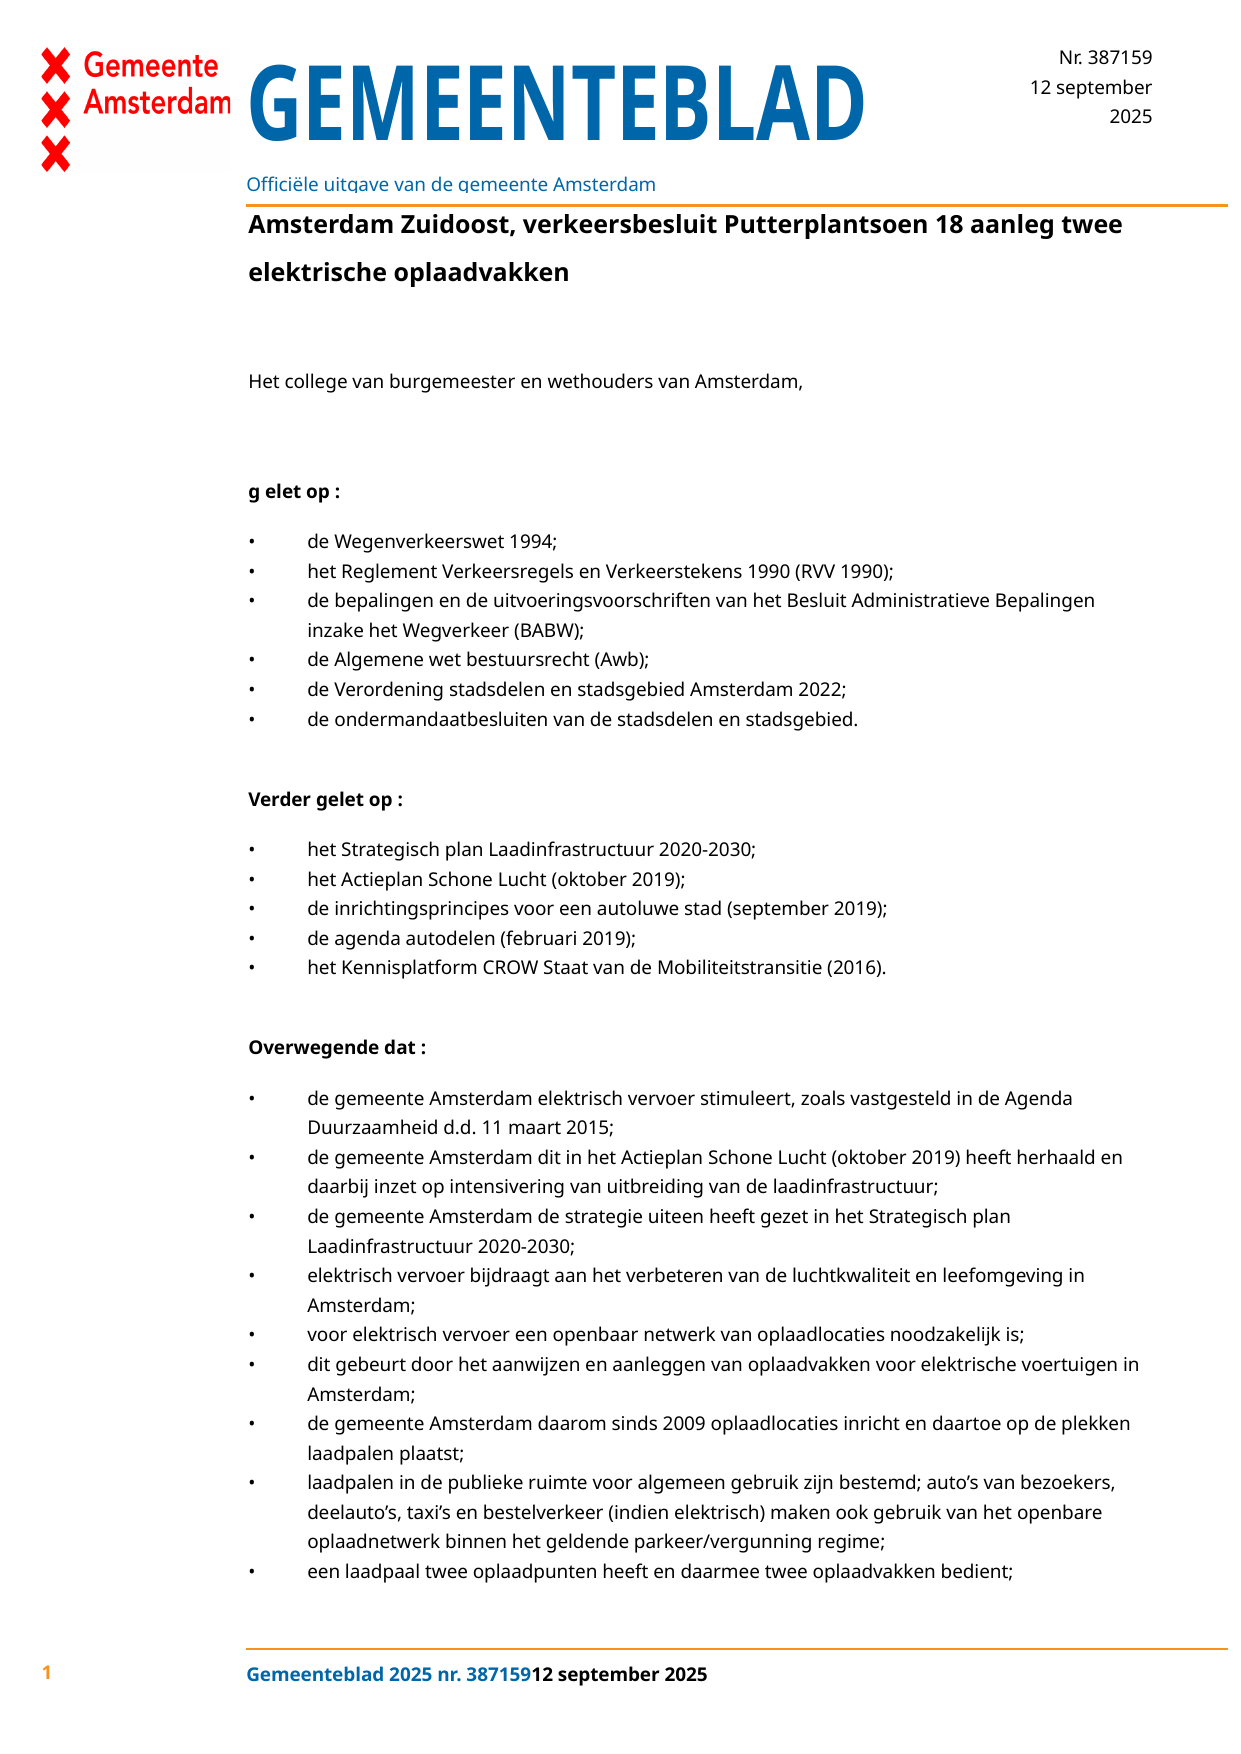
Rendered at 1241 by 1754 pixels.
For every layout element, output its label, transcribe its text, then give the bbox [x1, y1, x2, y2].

list elektrisch vervoer bijdraagt aan het verbeteren van de luchtkwaliteit en leefomgeving in Amsterdam; [248, 1262, 1152, 1318]
text Het college van burgemeester en wethouders van Amsterdam, [248, 368, 1152, 394]
list voor elektrisch vervoer een openbaar netwerk van oplaadlocaties noodzakelijk is; [248, 1322, 1152, 1347]
list een laadpaal twee oplaadpunten heeft en daarmee twee oplaadvakken bedient; [248, 1558, 1152, 1584]
list laadpalen in de publieke ruimte voor algemeen gebruik zijn bestemd; auto’s van bezoekers, deelauto’s, taxi’s en bestelverkeer (indien elektrisch) maken ook gebruik van het openbare oplaadnetwerk binnen het geldende parkeer/vergunning regime; [248, 1469, 1152, 1554]
text Overwegende dat : [248, 1034, 1152, 1060]
list het Kennisplatform CROW Staat van de Mobiliteitstransitie (2016). [248, 954, 1152, 980]
list de gemeente Amsterdam daarom sinds 2009 oplaadlocaties inricht en daartoe op de plekken laadpalen plaatst; [248, 1410, 1152, 1466]
text Amsterdam Zuidoost, verkeersbesluit Putterplantsoen 18 aanleg twee elektrische oplaadvakken [248, 207, 1152, 288]
list de gemeente Amsterdam dit in het Actieplan Schone Lucht (oktober 2019) heeft herhaald en daarbij inzet op intensivering van uitbreiding van de laadinfrastructuur; [248, 1144, 1152, 1199]
list dit gebeurt door het aanwijzen en aanleggen van oplaadvakken voor elektrische voertuigen in Amsterdam; [248, 1351, 1152, 1406]
list de ondermandaatbesluiten van de stadsdelen en stadsgebied. [248, 706, 1152, 731]
list het Strategisch plan Laadinfrastructuur 2020-2030; [248, 836, 1152, 862]
picture [41, 47, 231, 172]
list de agenda autodelen (februari 2019); [248, 925, 1152, 951]
list de Verordening stadsdelen en stadsgebied Amsterdam 2022; [248, 676, 1152, 702]
list de Algemene wet bestuursrecht (Awb); [248, 647, 1152, 672]
list de gemeente Amsterdam de strategie uiteen heeft gezet in het Strategisch plan Laadinfrastructuur 2020-2030; [248, 1203, 1152, 1258]
list het Reglement Verkeersregels en Verkeerstekens 1990 (RVV 1990); [248, 558, 1152, 583]
list de inrichtingsprincipes voor een autoluwe stad (september 2019); [248, 895, 1152, 921]
text g elet op : [248, 478, 1152, 503]
list de bepalingen en de uitvoeringsvoorschriften van het Besluit Administratieve Bepalingen inzake het Wegverkeer (BABW); [248, 587, 1152, 643]
text Verder gelet op : [248, 786, 1152, 811]
list het Actieplan Schone Lucht (oktober 2019); [248, 866, 1152, 891]
list de gemeente Amsterdam elektrisch vervoer stimuleert, zoals vastgesteld in de Agenda Duurzaamheid d.d. 11 maart 2015; [248, 1085, 1152, 1140]
list de Wegenverkeerswet 1994; [248, 528, 1152, 554]
